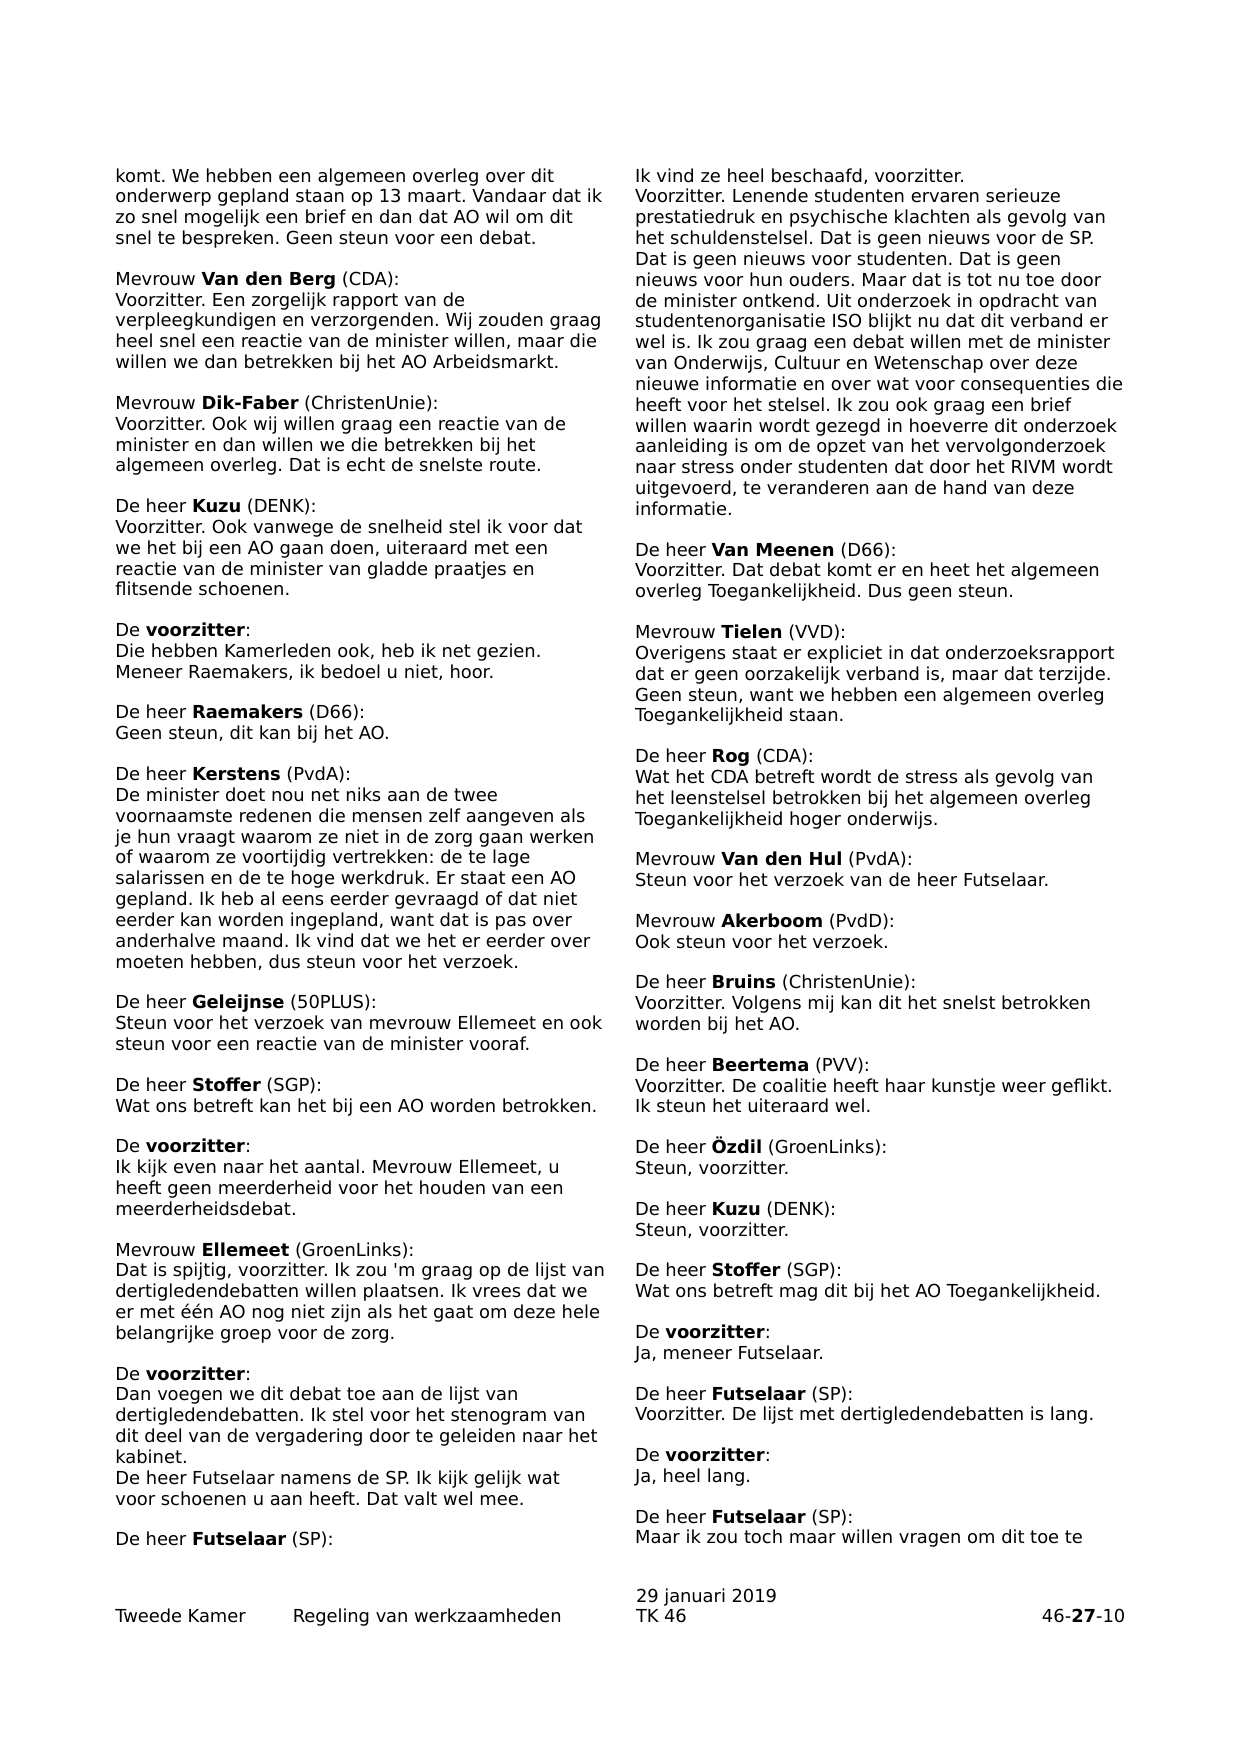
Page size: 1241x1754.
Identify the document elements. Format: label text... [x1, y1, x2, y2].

text Ja, meneer Futselaar. [635, 1342, 1125, 1363]
text De voorzitter: [115, 620, 605, 641]
text De heer Kerstens (PvdA): [115, 764, 605, 785]
text Mevrouw Ellemeet (GroenLinks): [115, 1239, 605, 1260]
text Maar ik zou toch maar willen vragen om dit toe te [635, 1527, 1125, 1548]
text De minister doet nou net niks aan de twee voornaamste redenen die mensen zelf aangeven als je hun vraagt waarom ze niet in de zorg gaan werken of waarom ze voortijdig vertrekken: de te lage salarissen en de te hoge werkdruk. Er staat een AO gepland. Ik heb al eens eerder gevraagd of dat niet eerder kan worden ingepland, want dat is pas over anderhalve maand. Ik vind dat we het er eerder over moeten hebben, dus steun voor het verzoek. [115, 785, 605, 972]
text Die hebben Kamerleden ook, heb ik net gezien. Meneer Raemakers, ik bedoel u niet, hoor. [115, 641, 605, 682]
text De heer Kuzu (DENK): [635, 1199, 1125, 1219]
text Voorzitter. Een zorgelijk rapport van de verpleegkundigen en verzorgenden. Wij zouden graag heel snel een reactie van de minister willen, maar die willen we dan betrekken bij het AO Arbeidsmarkt. [115, 289, 605, 373]
text De heer Raemakers (D66): [115, 702, 605, 723]
text Voorzitter. Volgens mij kan dit het snelst betrokken worden bij het AO. [635, 993, 1125, 1035]
text De heer Bruins (ChristenUnie): [635, 972, 1125, 993]
text De heer Stoffer (SGP): [635, 1260, 1125, 1281]
text De heer Geleijnse (50PLUS): [115, 992, 605, 1013]
text Ja, heel lang. [635, 1466, 1125, 1486]
text De heer Futselaar (SP): [115, 1529, 605, 1550]
text De heer Beertema (PVV): [635, 1055, 1125, 1075]
text Ik kijk even naar het aantal. Mevrouw Ellemeet, u heeft geen meerderheid voor het houden van een meerderheidsdebat. [115, 1157, 605, 1219]
text Dan voegen we dit debat toe aan de lijst van dertigledendebatten. Ik stel voor het stenogram van dit deel van de vergadering door te geleiden naar het kabinet. [115, 1384, 605, 1467]
text Mevrouw Dik-Faber (ChristenUnie): [115, 393, 605, 413]
text De heer Kuzu (DENK): [115, 496, 605, 517]
text Steun voor het verzoek van mevrouw Ellemeet en ook steun voor een reactie van de minister vooraf. [115, 1013, 605, 1054]
text De voorzitter: [115, 1363, 605, 1384]
text Mevrouw Van den Hul (PvdA): [635, 849, 1125, 870]
text De heer Futselaar namens de SP. Ik kijk gelijk wat voor schoenen u aan heeft. Dat valt wel mee. [115, 1467, 605, 1509]
text Wat ons betreft mag dit bij het AO Toegankelijkheid. [635, 1281, 1125, 1302]
text Voorzitter. Ook wij willen graag een reactie van de minister en dan willen we die betrekken bij het algemeen overleg. Dat is echt de snelste route. [115, 413, 605, 476]
text De voorzitter: [635, 1445, 1125, 1466]
text Steun, voorzitter. [635, 1219, 1125, 1240]
text Ook steun voor het verzoek. [635, 931, 1125, 952]
text Wat ons betreft kan het bij een AO worden betrokken. [115, 1095, 605, 1116]
text Voorzitter. De lijst met dertigledendebatten is lang. [635, 1404, 1125, 1425]
text Voorzitter. De coalitie heeft haar kunstje weer geflikt. Ik steun het uiteraard wel. [635, 1075, 1125, 1117]
text De heer Van Meenen (D66): [635, 539, 1125, 560]
text De heer Stoffer (SGP): [115, 1074, 605, 1095]
text Dat is spijtig, voorzitter. Ik zou 'm graag op de lijst van dertigledendebatten willen plaatsen. Ik vrees dat we er met één AO nog niet zijn als het gaat om deze hele belangrijke groep voor de zorg. [115, 1260, 605, 1343]
text De voorzitter: [635, 1322, 1125, 1342]
text Wat het CDA betreft wordt de stress als gevolg van het leenstelsel betrokken bij het algemeen overleg Toegankelijkheid hoger onderwijs. [635, 767, 1125, 829]
text Mevrouw Akerboom (PvdD): [635, 911, 1125, 931]
text Overigens staat er expliciet in dat onderzoeksrapport dat er geen oorzakelijk verband is, maar dat terzijde. Geen steun, want we hebben een algemeen overleg Toegankelijkheid staan. [635, 643, 1125, 726]
text Geen steun, dit kan bij het AO. [115, 723, 605, 744]
text Ik vind ze heel beschaafd, voorzitter. [635, 165, 1125, 186]
text Mevrouw Van den Berg (CDA): [115, 269, 605, 289]
text De heer Özdil (GroenLinks): [635, 1137, 1125, 1158]
text De heer Futselaar (SP): [635, 1383, 1125, 1404]
text Mevrouw Tielen (VVD): [635, 622, 1125, 643]
text Voorzitter. Dat debat komt er en heet het algemeen overleg Toegankelijkheid. Dus geen steun. [635, 560, 1125, 602]
text komt. We hebben een algemeen overleg over dit onderwerp gepland staan op 13 maart. Vandaar dat ik zo snel mogelijk een brief en dan dat AO wil om dit snel te bespreken. Geen steun voor een debat. [115, 165, 605, 249]
text Voorzitter. Lenende studenten ervaren serieuze prestatiedruk en psychische klachten als gevolg van het schuldenstelsel. Dat is geen nieuws voor de SP. Dat is geen nieuws voor studenten. Dat is geen nieuws voor hun ouders. Maar dat is tot nu toe door de minister ontkend. Uit onderzoek in opdracht van studentenorganisatie ISO blijkt nu dat dit verband er wel is. Ik zou graag een debat willen met de minister van Onderwijs, Cultuur en Wetenschap over deze nieuwe informatie en over wat voor consequenties die heeft voor het stelsel. Ik zou ook graag een brief willen waarin wordt gezegd in hoeverre dit onderzoek aanleiding is om de opzet van het vervolgonderzoek naar stress onder studenten dat door het RIVM wordt uitgevoerd, te veranderen aan de hand van deze informatie. [635, 186, 1125, 519]
text De voorzitter: [115, 1136, 605, 1157]
text Voorzitter. Ook vanwege de snelheid stel ik voor dat we het bij een AO gaan doen, uiteraard met een reactie van de minister van gladde praatjes en flitsende schoenen. [115, 517, 605, 600]
text De heer Rog (CDA): [635, 746, 1125, 767]
text Steun voor het verzoek van de heer Futselaar. [635, 870, 1125, 891]
text Steun, voorzitter. [635, 1158, 1125, 1179]
text De heer Futselaar (SP): [635, 1506, 1125, 1527]
